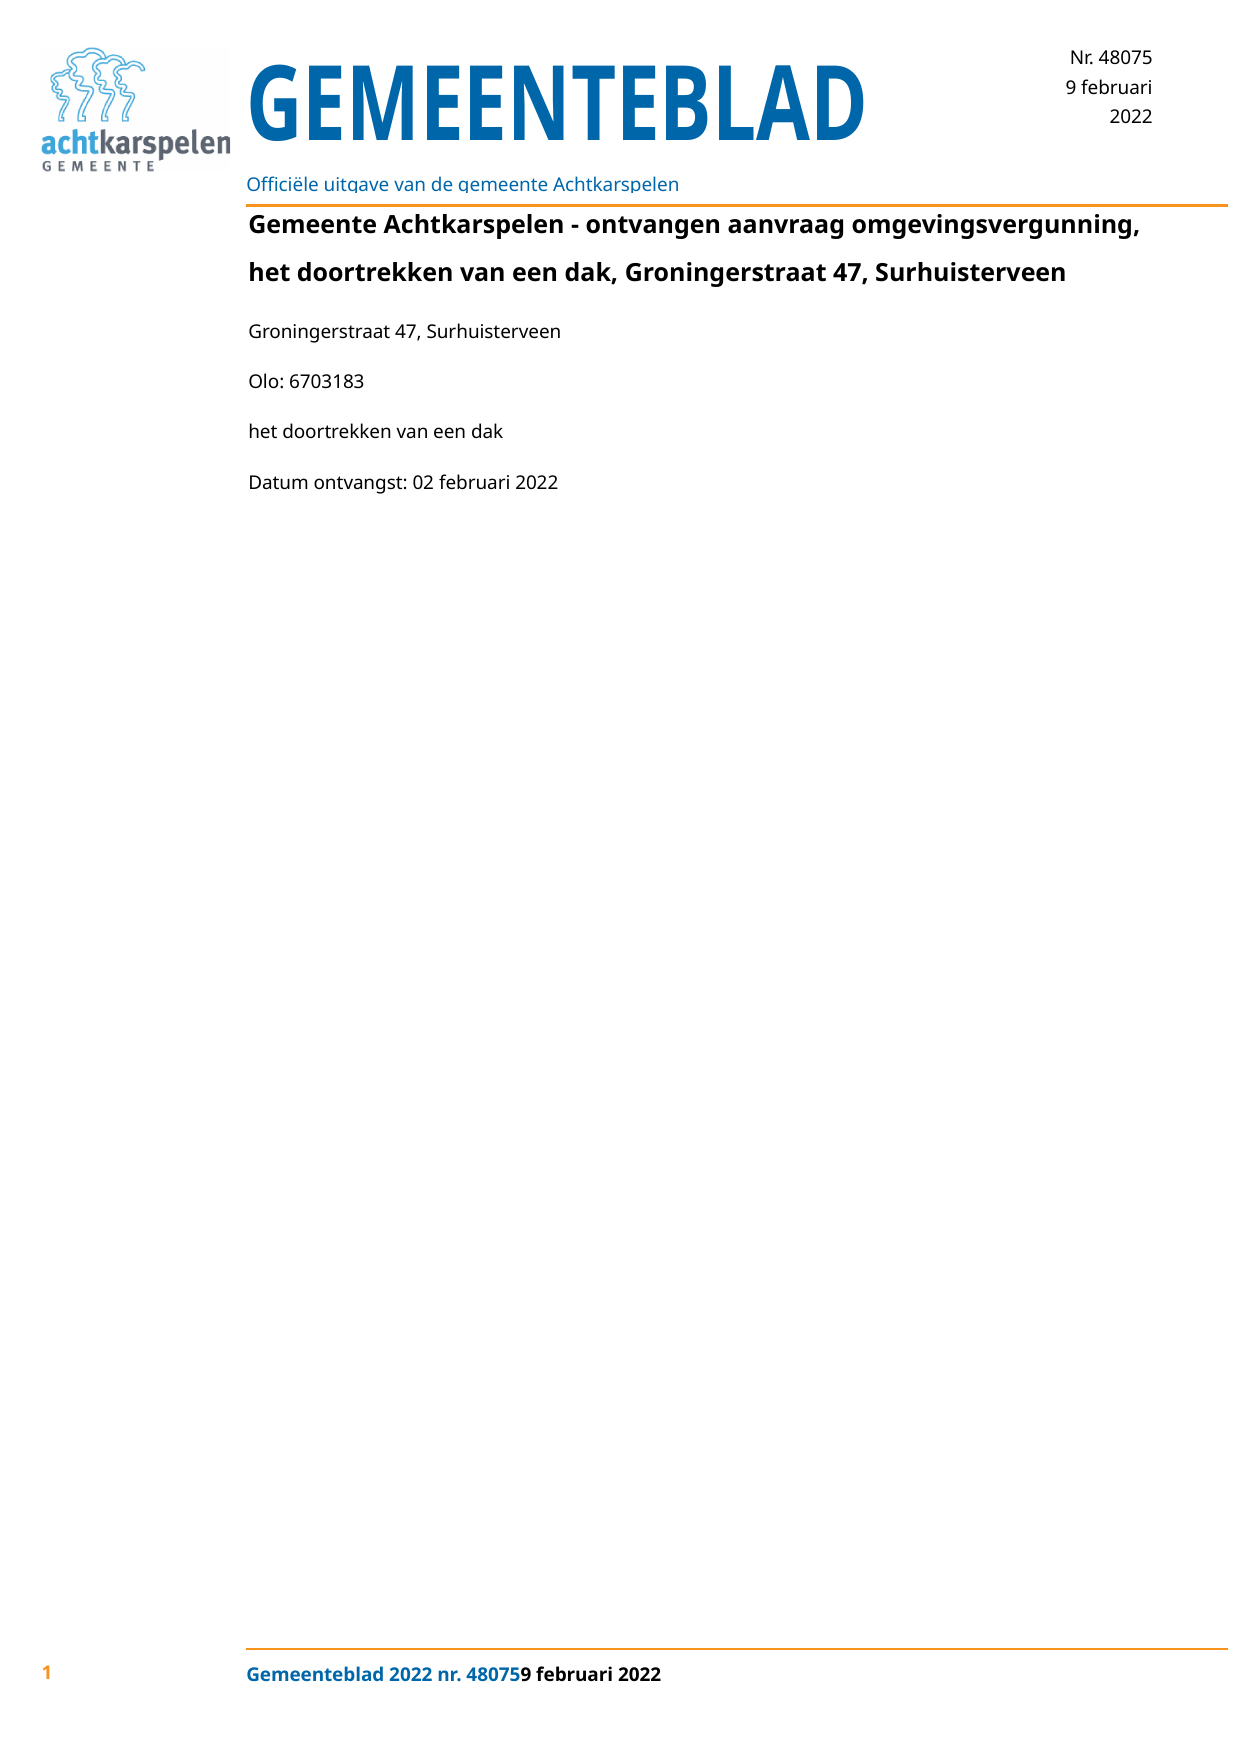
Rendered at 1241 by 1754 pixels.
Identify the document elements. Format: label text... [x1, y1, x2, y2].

text Olo: 6703183 [248, 368, 1152, 394]
picture [41, 47, 231, 172]
text Gemeente Achtkarspelen - ontvangen aanvraag omgevingsvergunning, het doortrekken van een dak, Groningerstraat 47, Surhuisterveen [248, 207, 1152, 288]
text Groningerstraat 47, Surhuisterveen [248, 318, 1152, 344]
text het doortrekken van een dak [248, 419, 1152, 444]
text Datum ontvangst: 02 februari 2022 [248, 469, 1152, 495]
